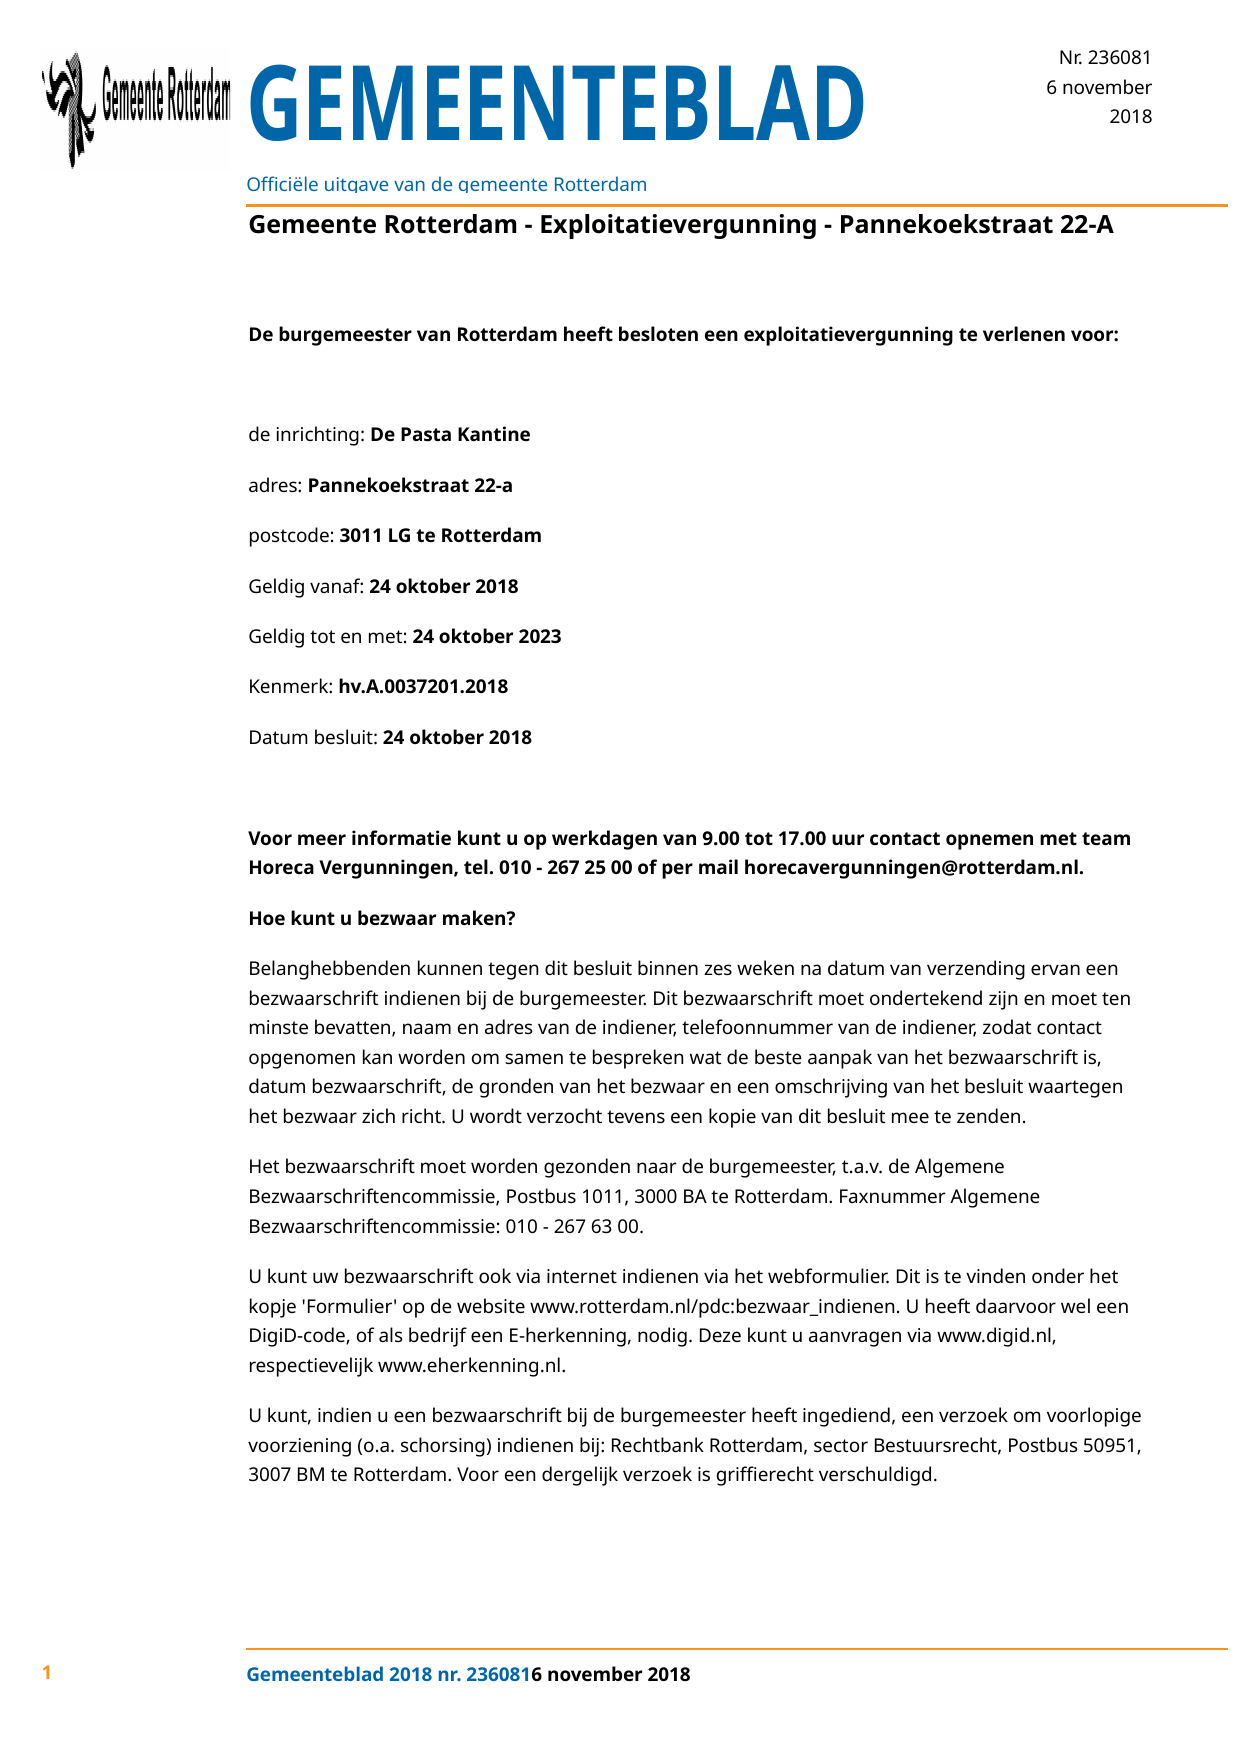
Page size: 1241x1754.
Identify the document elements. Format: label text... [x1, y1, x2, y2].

text Belanghebbenden kunnen tegen dit besluit binnen zes weken na datum van verzending ervan een bezwaarschrift indienen bij de burgemeester. Dit bezwaarschrift moet ondertekend zijn en moet ten minste bevatten, naam en adres van de indiener, telefoonnummer van de indiener, zodat contact opgenomen kan worden om samen te bespreken wat de beste aanpak van het bezwaarschrift is, datum bezwaarschrift, de gronden van het bezwaar en een omschrijving van het besluit waartegen het bezwaar zich richt. U wordt verzocht tevens een kopie van dit besluit mee te zenden. [248, 955, 1152, 1129]
text Het bezwaarschrift moet worden gezonden naar de burgemeester, t.a.v. de Algemene Bezwaarschriftencommissie, Postbus 1011, 3000 BA te Rotterdam. Faxnummer Algemene Bezwaarschriftencommissie: 010 - 267 63 00. [248, 1154, 1152, 1238]
text Gemeente Rotterdam - Exploitatievergunning - Pannekoekstraat 22-A [248, 207, 1152, 241]
text postcode: 3011 LG te Rotterdam [248, 522, 1152, 548]
text U kunt, indien u een bezwaarschrift bij de burgemeester heeft ingediend, een verzoek om voorlopige voorziening (o.a. schorsing) indienen bij: Rechtbank Rotterdam, sector Bestuursrecht, Postbus 50951, 3007 BM te Rotterdam. Voor een dergelijk verzoek is griffierecht verschuldigd. [248, 1402, 1152, 1487]
text De burgemeester van Rotterdam heeft besloten een exploitatievergunning te verlenen voor: [248, 321, 1152, 346]
text Hoe kunt u bezwaar maken? [248, 905, 1152, 931]
text Kenmerk: hv.A.0037201.2018 [248, 674, 1152, 699]
text de inrichting: De Pasta Kantine [248, 422, 1152, 447]
text Geldig vanaf: 24 oktober 2018 [248, 573, 1152, 598]
text U kunt uw bezwaarschrift ook via internet indienen via het webformulier. Dit is te vinden onder het kopje 'Formulier' op de website www.rotterdam.nl/pdc:bezwaar_indienen. U heeft daarvoor wel een DigiD-code, of als bedrijf een E-herkenning, nodig. Deze kunt u aanvragen via www.digid.nl, respectievelijk www.eherkenning.nl. [248, 1263, 1152, 1378]
text adres: Pannekoekstraat 22-a [248, 472, 1152, 498]
text Geldig tot en met: 24 oktober 2023 [248, 623, 1152, 649]
picture [41, 47, 231, 172]
text Datum besluit: 24 oktober 2018 [248, 724, 1152, 750]
text Voor meer informatie kunt u op werkdagen van 9.00 tot 17.00 uur contact opnemen met team Horeca Vergunningen, tel. 010 - 267 25 00 of per mail horecavergunningen@rotterdam.nl. [248, 825, 1152, 880]
